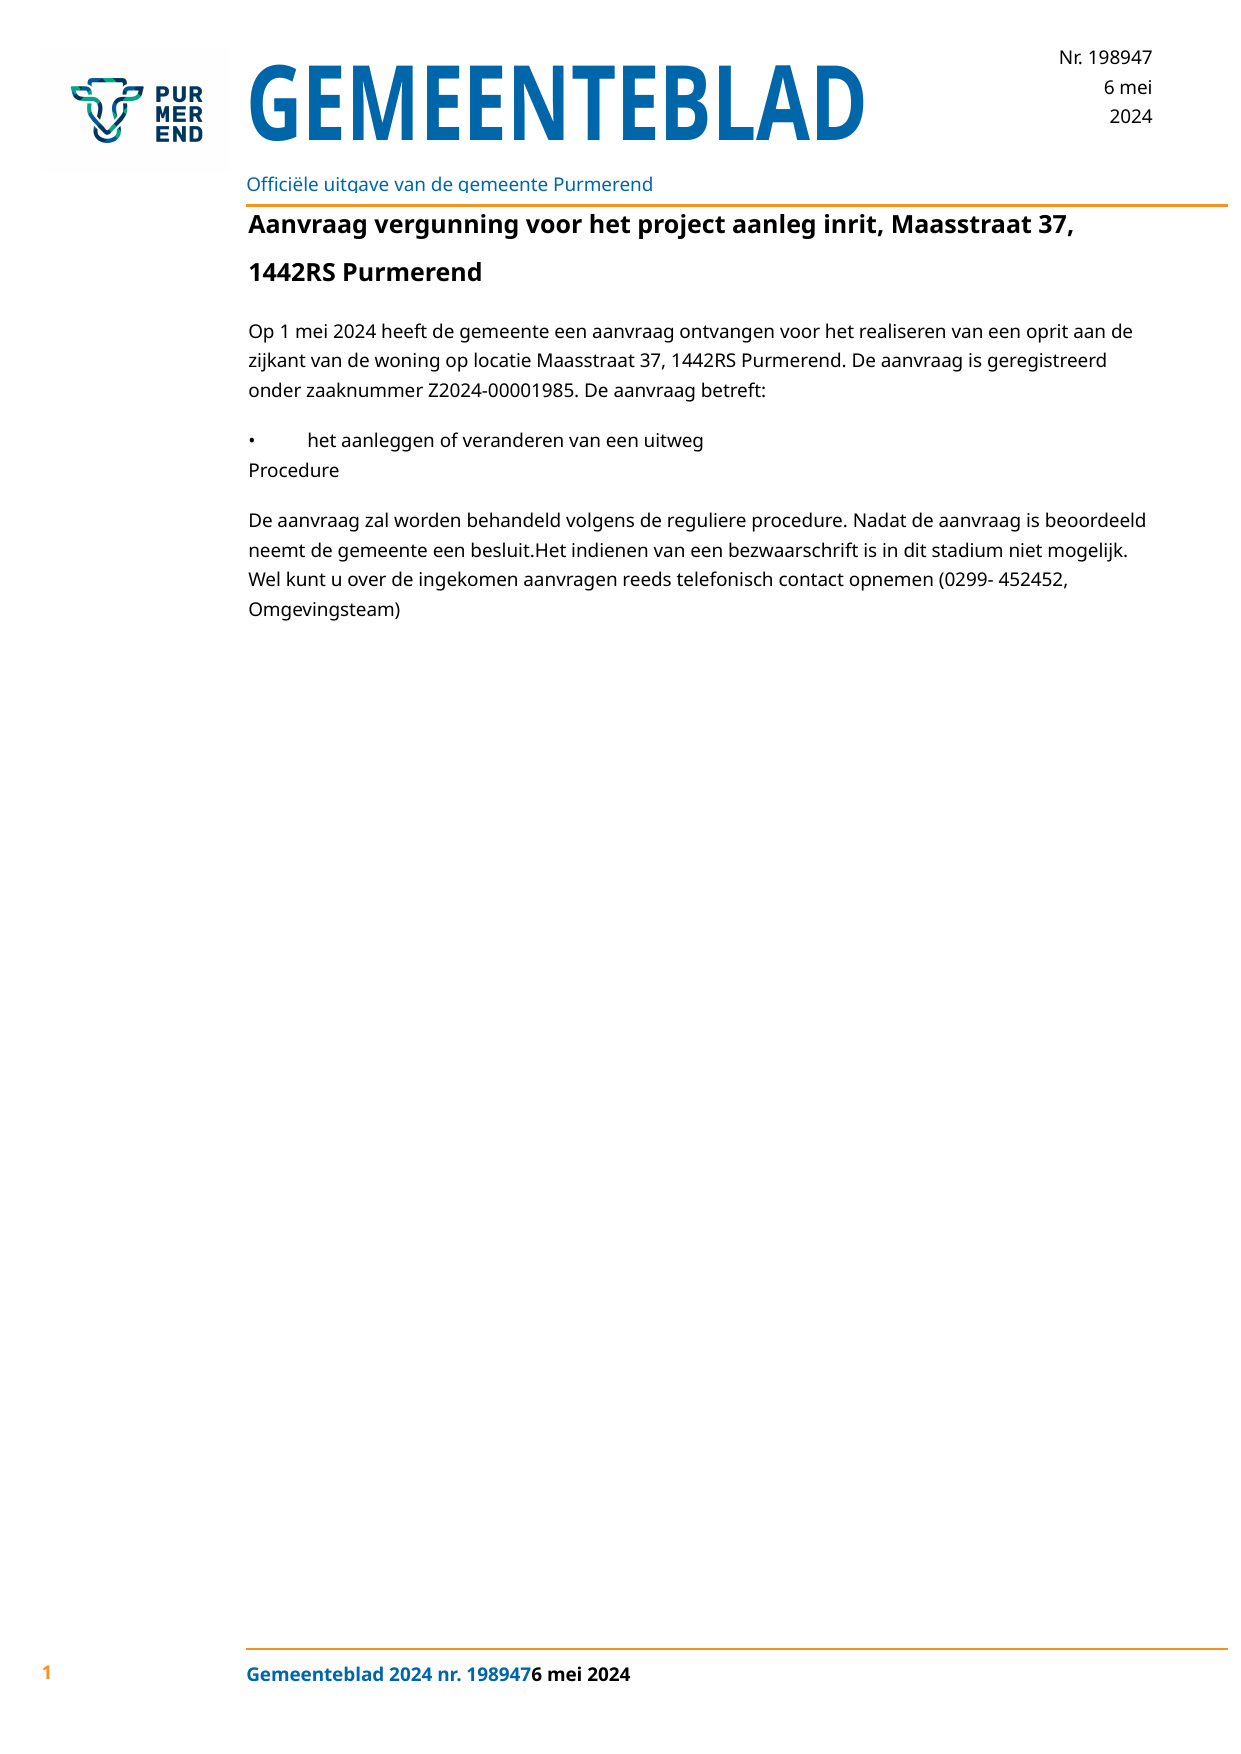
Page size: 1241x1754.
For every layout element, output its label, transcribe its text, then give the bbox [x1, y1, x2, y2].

text Op 1 mei 2024 heeft de gemeente een aanvraag ontvangen voor het realiseren van een oprit aan de zijkant van de woning op locatie Maasstraat 37, 1442RS Purmerend. De aanvraag is geregistreerd onder zaaknummer Z2024-00001985. De aanvraag betreft: [248, 318, 1152, 403]
picture [41, 47, 231, 172]
text De aanvraag zal worden behandeld volgens de reguliere procedure. Nadat de aanvraag is beoordeeld neemt de gemeente een besluit.Het indienen van een bezwaarschrift is in dit stadium niet mogelijk. Wel kunt u over de ingekomen aanvragen reeds telefonisch contact opnemen (0299- 452452, Omgevingsteam) [248, 507, 1152, 622]
text Procedure [248, 457, 1152, 483]
list het aanleggen of veranderen van een uitweg [248, 427, 1152, 453]
text Aanvraag vergunning voor het project aanleg inrit, Maasstraat 37, 1442RS Purmerend [248, 207, 1152, 288]
